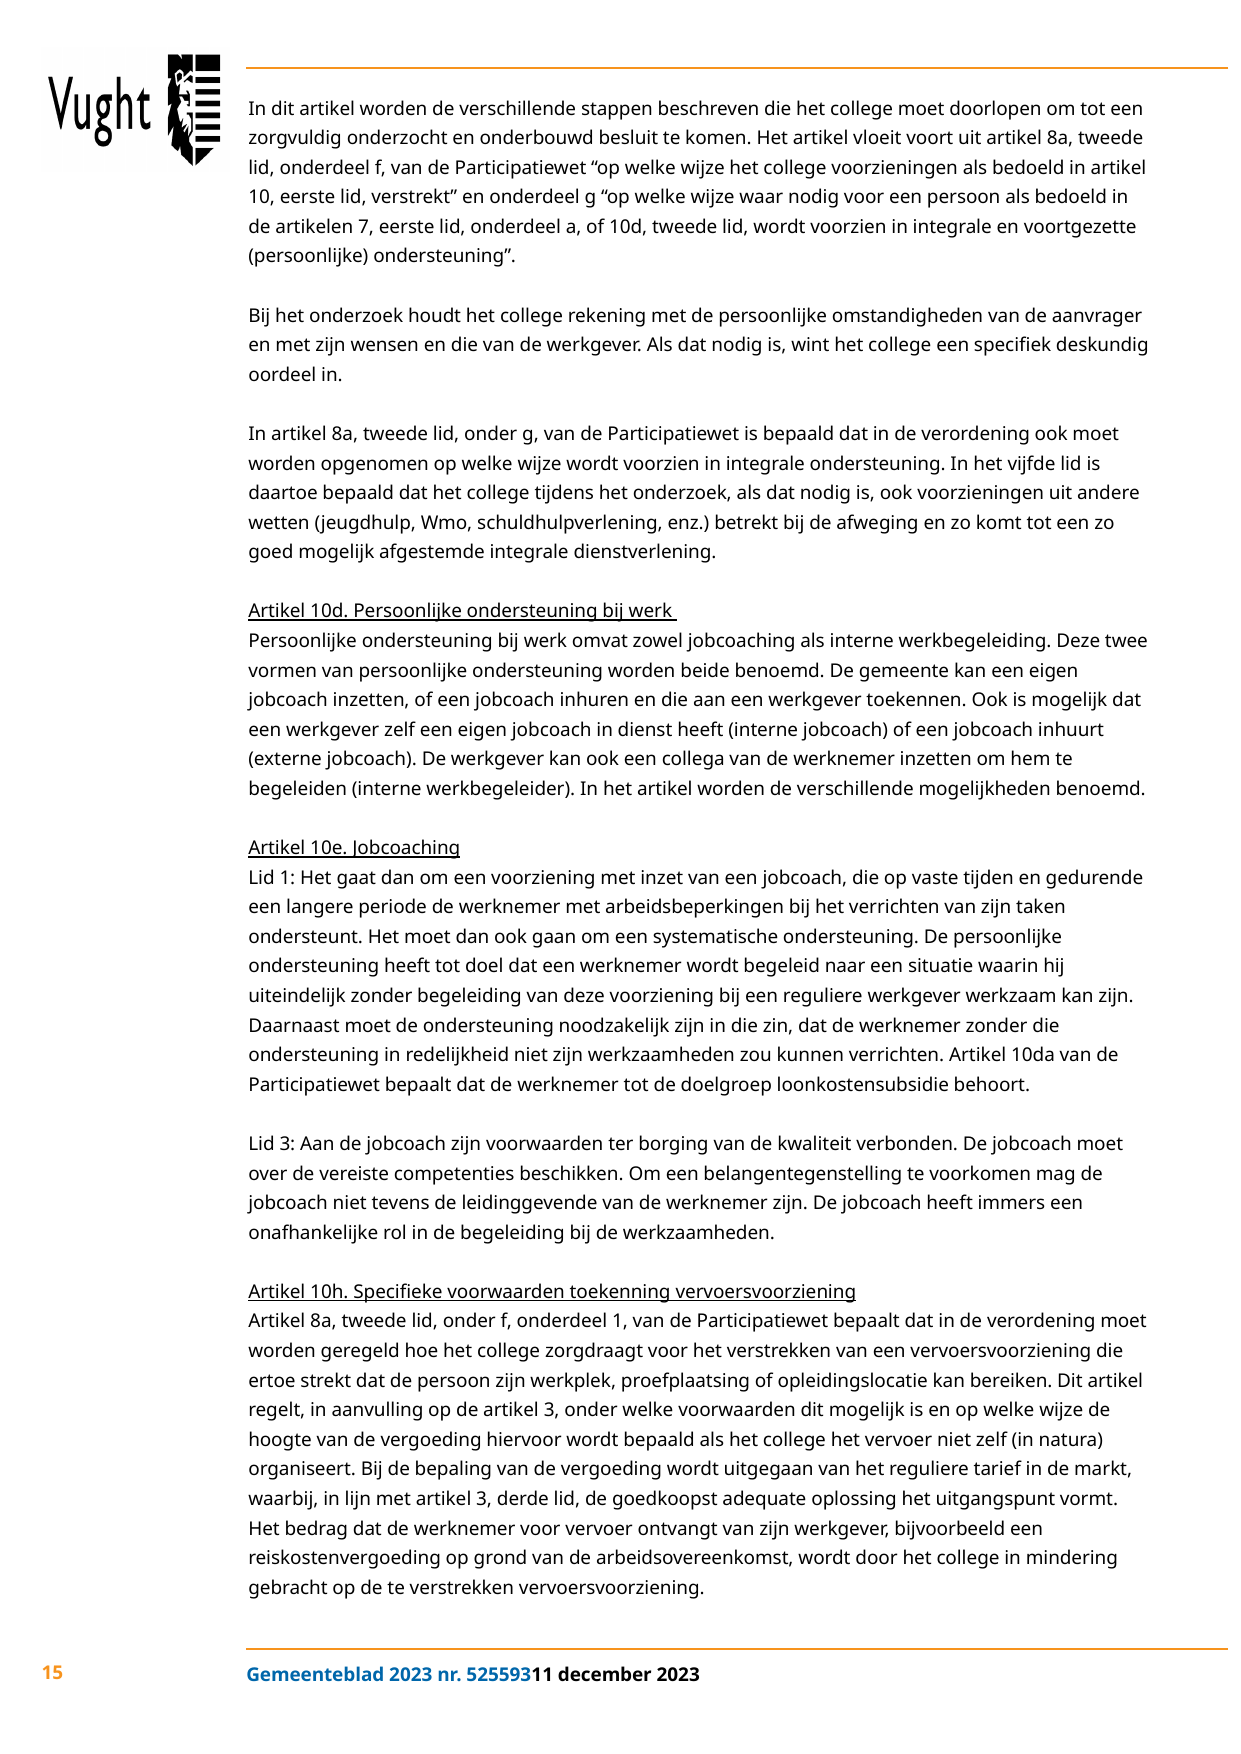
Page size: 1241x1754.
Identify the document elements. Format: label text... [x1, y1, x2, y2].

text In artikel 8a, tweede lid, onder g, van de Participatiewet is bepaald dat in de verordening ook moet worden opgenomen op welke wijze wordt voorzien in integrale ondersteuning. In het vijfde lid is daartoe bepaald dat het college tijdens het onderzoek, als dat nodig is, ook voorzieningen uit andere wetten (jeugdhulp, Wmo, schuldhulpverlening, enz.) betrekt bij de afweging en zo komt tot een zo goed mogelijk afgestemde integrale dienstverlening. [248, 420, 1152, 564]
text Persoonlijke ondersteuning bij werk omvat zowel jobcoaching als interne werkbegeleiding. Deze twee vormen van persoonlijke ondersteuning worden beide benoemd. De gemeente kan een eigen jobcoach inzetten, of een jobcoach inhuren en die aan een werkgever toekennen. Ook is mogelijk dat een werkgever zelf een eigen jobcoach in dienst heeft (interne jobcoach) of een jobcoach inhuurt (externe jobcoach). De werkgever kan ook een collega van de werknemer inzetten om hem te begeleiden (interne werkbegeleider). In het artikel worden de verschillende mogelijkheden benoemd. [248, 627, 1152, 801]
text Lid 3: Aan de jobcoach zijn voorwaarden ter borging van de kwaliteit verbonden. De jobcoach moet over de vereiste competenties beschikken. Om een belangentegenstelling te voorkomen mag de jobcoach niet tevens de leidinggevende van de werknemer zijn. De jobcoach heeft immers een onafhankelijke rol in de begeleiding bij de werkzaamheden. [248, 1130, 1152, 1245]
text Bij het onderzoek houdt het college rekening met de persoonlijke omstandigheden van de aanvrager en met zijn wensen en die van de werkgever. Als dat nodig is, wint het college een specifiek deskundig oordeel in. [248, 302, 1152, 387]
text Artikel 8a, tweede lid, onder f, onderdeel 1, van de Participatiewet bepaalt dat in de verordening moet worden geregeld hoe het college zorgdraagt voor het verstrekken van een vervoersvoorziening die ertoe strekt dat de persoon zijn werkplek, proefplaatsing of opleidingslocatie kan bereiken. Dit artikel regelt, in aanvulling op de artikel 3, onder welke voorwaarden dit mogelijk is en op welke wijze de hoogte van de vergoeding hiervoor wordt bepaald als het college het vervoer niet zelf (in natura) organiseert. Bij de bepaling van de vergoeding wordt uitgegaan van het reguliere tarief in de markt, waarbij, in lijn met artikel 3, derde lid, de goedkoopst adequate oplossing het uitgangspunt vormt. Het bedrag dat de werknemer voor vervoer ontvangt van zijn werkgever, bijvoorbeeld een reiskostenvergoeding op grond van de arbeidsovereenkomst, wordt door het college in mindering gebracht op de te verstrekken vervoersvoorziening. [248, 1308, 1152, 1600]
text Artikel 10h. Specifieke voorwaarden toekenning vervoersvoorziening [248, 1278, 1152, 1304]
picture [41, 47, 231, 172]
text Artikel 10e. Jobcoaching [248, 834, 1152, 860]
text Artikel 10d. Persoonlijke ondersteuning bij werk [248, 598, 1152, 623]
text Lid 1: Het gaat dan om een voorziening met inzet van een jobcoach, die op vaste tijden en gedurende een langere periode de werknemer met arbeidsbeperkingen bij het verrichten van zijn taken ondersteunt. Het moet dan ook gaan om een systematische ondersteuning. De persoonlijke ondersteuning heeft tot doel dat een werknemer wordt begeleid naar een situatie waarin hij uiteindelijk zonder begeleiding van deze voorziening bij een reguliere werkgever werkzaam kan zijn. Daarnaast moet de ondersteuning noodzakelijk zijn in die zin, dat de werknemer zonder die ondersteuning in redelijkheid niet zijn werkzaamheden zou kunnen verrichten. Artikel 10da van de Participatiewet bepaalt dat de werknemer tot de doelgroep loonkostensubsidie behoort. [248, 864, 1152, 1097]
text In dit artikel worden de verschillende stappen beschreven die het college moet doorlopen om tot een zorgvuldig onderzocht en onderbouwd besluit te komen. Het artikel vloeit voort uit artikel 8a, tweede lid, onderdeel f, van de Participatiewet “op welke wijze het college voorzieningen als bedoeld in artikel 10, eerste lid, verstrekt” en onderdeel g “op welke wijze waar nodig voor een persoon als bedoeld in de artikelen 7, eerste lid, onderdeel a, of 10d, tweede lid, wordt voorzien in integrale en voortgezette (persoonlijke) ondersteuning”. [248, 95, 1152, 268]
